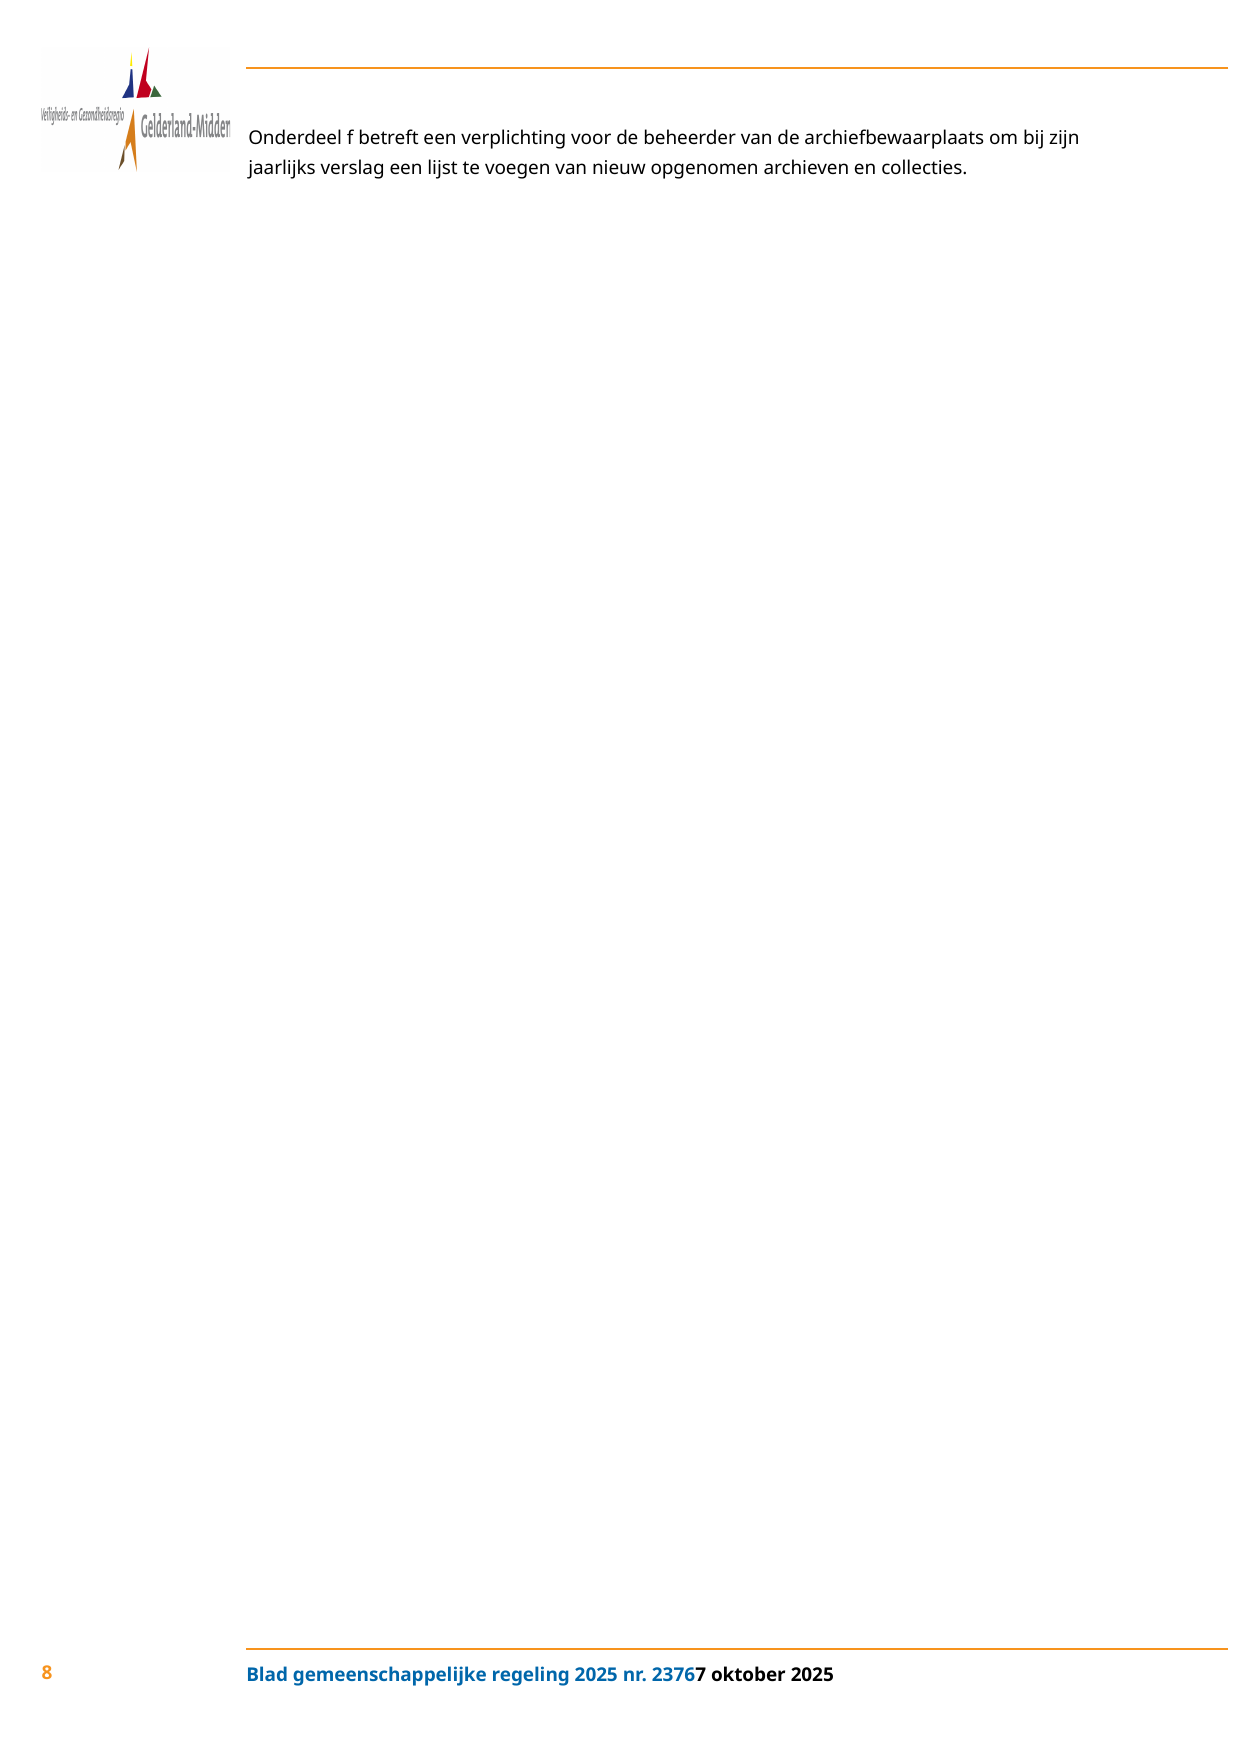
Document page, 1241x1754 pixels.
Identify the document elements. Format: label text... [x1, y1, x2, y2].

picture [41, 47, 231, 172]
text Onderdeel f betreft een verplichting voor de beheerder van de archiefbewaarplaats om bij zijn jaarlijks verslag een lijst te voegen van nieuw opgenomen archieven en collecties. [248, 124, 1152, 180]
